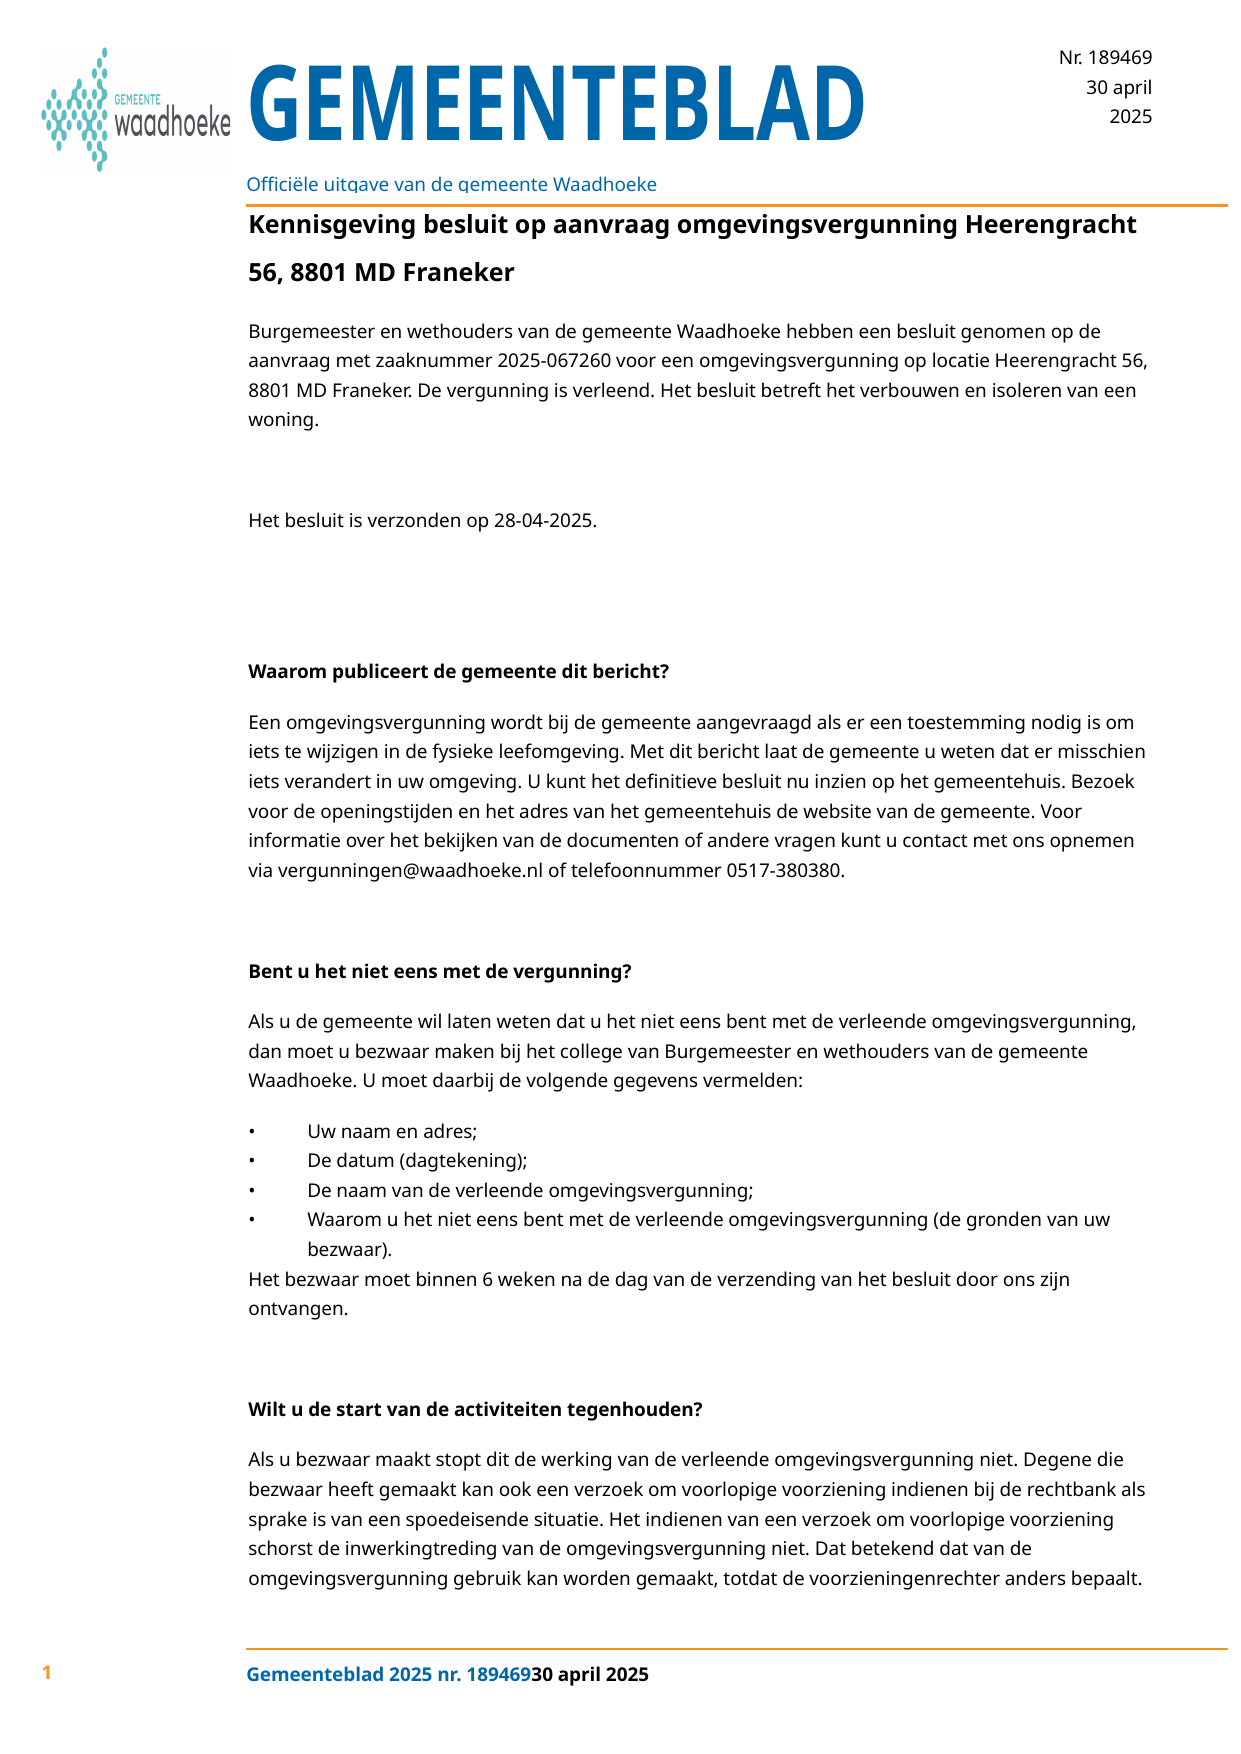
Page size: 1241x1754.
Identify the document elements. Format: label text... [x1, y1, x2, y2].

text Bent u het niet eens met de vergunning? [248, 958, 1152, 984]
text Als u bezwaar maakt stopt dit de werking van de verleende omgevingsvergunning niet. Degene die bezwaar heeft gemaakt kan ook een verzoek om voorlopige voorziening indienen bij de rechtbank als sprake is van een spoedeisende situatie. Het indienen van een verzoek om voorlopige voorziening schorst de inwerkingtreding van de omgevingsvergunning niet. Dat betekend dat van de omgevingsvergunning gebruik kan worden gemaakt, totdat de voorzieningenrechter anders bepaalt. [248, 1447, 1152, 1591]
text Het bezwaar moet binnen 6 weken na de dag van de verzending van het besluit door ons zijn ontvangen. [248, 1266, 1152, 1321]
picture [41, 47, 231, 172]
text Wilt u de start van de activiteiten tegenhouden? [248, 1396, 1152, 1422]
text Burgemeester en wethouders van de gemeente Waadhoeke hebben een besluit genomen op de aanvraag met zaaknummer 2025-067260 voor een omgevingsvergunning op locatie Heerengracht 56, 8801 MD Franeker. De vergunning is verleend. Het besluit betreft het verbouwen en isoleren van een woning. [248, 318, 1152, 432]
text Een omgevingsvergunning wordt bij de gemeente aangevraagd als er een toestemming nodig is om iets te wijzigen in de fysieke leefomgeving. Met dit bericht laat de gemeente u weten dat er misschien iets verandert in uw omgeving. U kunt het definitieve besluit nu inzien op het gemeentehuis. Bezoek voor de openingstijden en het adres van het gemeentehuis de website van de gemeente. Voor informatie over het bekijken van de documenten of andere vragen kunt u contact met ons opnemen via vergunningen@waadhoeke.nl of telefoonnummer 0517-380380. [248, 709, 1152, 883]
text Kennisgeving besluit op aanvraag omgevingsvergunning Heerengracht 56, 8801 MD Franeker [248, 207, 1152, 288]
list Uw naam en adres; [248, 1118, 1152, 1144]
text Als u de gemeente wil laten weten dat u het niet eens bent met de verleende omgevingsvergunning, dan moet u bezwaar maken bij het college van Burgemeester en wethouders van de gemeente Waadhoeke. U moet daarbij de volgende gegevens vermelden: [248, 1008, 1152, 1093]
list De naam van de verleende omgevingsvergunning; [248, 1177, 1152, 1203]
list Waarom u het niet eens bent met de verleende omgevingsvergunning (de gronden van uw bezwaar). [248, 1207, 1152, 1262]
list De datum (dagtekening); [248, 1147, 1152, 1173]
text Waarom publiceert de gemeente dit bericht? [248, 659, 1152, 684]
text Het besluit is verzonden op 28-04-2025. [248, 507, 1152, 533]
